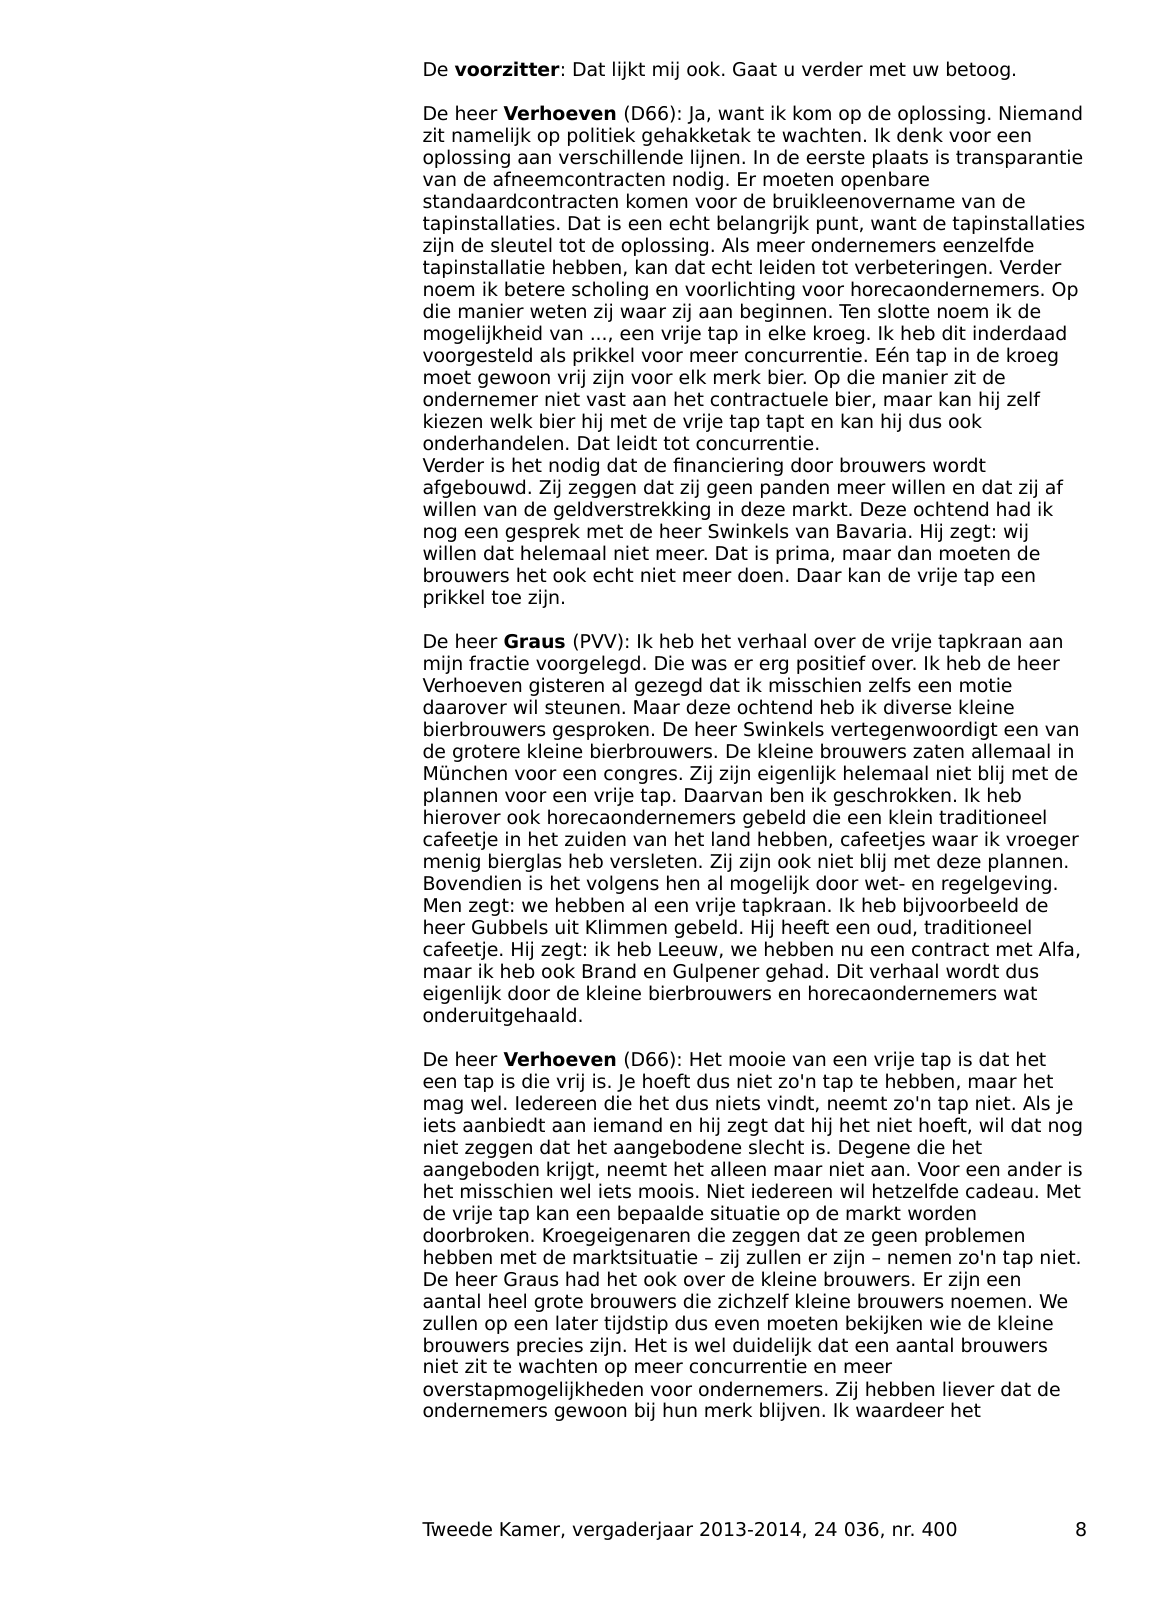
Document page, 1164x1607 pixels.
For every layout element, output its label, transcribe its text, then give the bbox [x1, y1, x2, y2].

text De heer Graus (PVV): Ik heb het verhaal over de vrije tapkraan aan mijn fractie voorgelegd. Die was er erg positief over. Ik heb de heer Verhoeven gisteren al gezegd dat ik misschien zelfs een motie daarover wil steunen. Maar deze ochtend heb ik diverse kleine bierbrouwers gesproken. De heer Swinkels vertegenwoordigt een van de grotere kleine bierbrouwers. De kleine brouwers zaten allemaal in München voor een congres. Zij zijn eigenlijk helemaal niet blij met de plannen voor een vrije tap. Daarvan ben ik geschrokken. Ik heb hierover ook horecaondernemers gebeld die een klein traditioneel cafeetje in het zuiden van het land hebben, cafeetjes waar ik vroeger menig bierglas heb versleten. Zij zijn ook niet blij met deze plannen. Bovendien is het volgens hen al mogelijk door wet- en regelgeving. Men zegt: we hebben al een vrije tapkraan. Ik heb bijvoorbeeld de heer Gubbels uit Klimmen gebeld. Hij heeft een oud, traditioneel cafeetje. Hij zegt: ik heb Leeuw, we hebben nu een contract met Alfa, maar ik heb ook Brand en Gulpener gehad. Dit verhaal wordt dus eigenlijk door de kleine bierbrouwers en horecaondernemers wat onderuitgehaald. [422, 631, 1087, 1027]
text Verder is het nodig dat de financiering door brouwers wordt afgebouwd. Zij zeggen dat zij geen panden meer willen en dat zij af willen van de geldverstrekking in deze markt. Deze ochtend had ik nog een gesprek met de heer Swinkels van Bavaria. Hij zegt: wij willen dat helemaal niet meer. Dat is prima, maar dan moeten de brouwers het ook echt niet meer doen. Daar kan de vrije tap een prikkel toe zijn. [422, 455, 1087, 609]
text De heer Graus had het ook over de kleine brouwers. Er zijn een aantal heel grote brouwers die zichzelf kleine brouwers noemen. We zullen op een later tijdstip dus even moeten bekijken wie de kleine brouwers precies zijn. Het is wel duidelijk dat een aantal brouwers niet zit te wachten op meer concurrentie en meer overstapmogelijkheden voor ondernemers. Zij hebben liever dat de ondernemers gewoon bij hun merk blijven. Ik waardeer het [422, 1268, 1087, 1422]
text De voorzitter: Dat lijkt mij ook. Gaat u verder met uw betoog. [422, 59, 1087, 81]
text De heer Verhoeven (D66): Het mooie van een vrije tap is dat het een tap is die vrij is. Je hoeft dus niet zo'n tap te hebben, maar het mag wel. Iedereen die het dus niets vindt, neemt zo'n tap niet. Als je iets aanbiedt aan iemand en hij zegt dat hij het niet hoeft, wil dat nog niet zeggen dat het aangebodene slecht is. Degene die het aangeboden krijgt, neemt het alleen maar niet aan. Voor een ander is het misschien wel iets moois. Niet iedereen wil hetzelfde cadeau. Met de vrije tap kan een bepaalde situatie op de markt worden doorbroken. Kroegeigenaren die zeggen dat ze geen problemen hebben met de marktsituatie – zij zullen er zijn – nemen zo'n tap niet. [422, 1049, 1087, 1268]
text De heer Verhoeven (D66): Ja, want ik kom op de oplossing. Niemand zit namelijk op politiek gehakketak te wachten. Ik denk voor een oplossing aan verschillende lijnen. In de eerste plaats is transparantie van de afneemcontracten nodig. Er moeten openbare standaardcontracten komen voor de bruikleenovername van de tapinstallaties. Dat is een echt belangrijk punt, want de tapinstallaties zijn de sleutel tot de oplossing. Als meer ondernemers eenzelfde tapinstallatie hebben, kan dat echt leiden tot verbeteringen. Verder noem ik betere scholing en voorlichting voor horecaondernemers. Op die manier weten zij waar zij aan beginnen. Ten slotte noem ik de mogelijkheid van ..., een vrije tap in elke kroeg. Ik heb dit inderdaad voorgesteld als prikkel voor meer concurrentie. Eén tap in de kroeg moet gewoon vrij zijn voor elk merk bier. Op die manier zit de ondernemer niet vast aan het contractuele bier, maar kan hij zelf kiezen welk bier hij met de vrije tap tapt en kan hij dus ook onderhandelen. Dat leidt tot concurrentie. [422, 103, 1087, 455]
